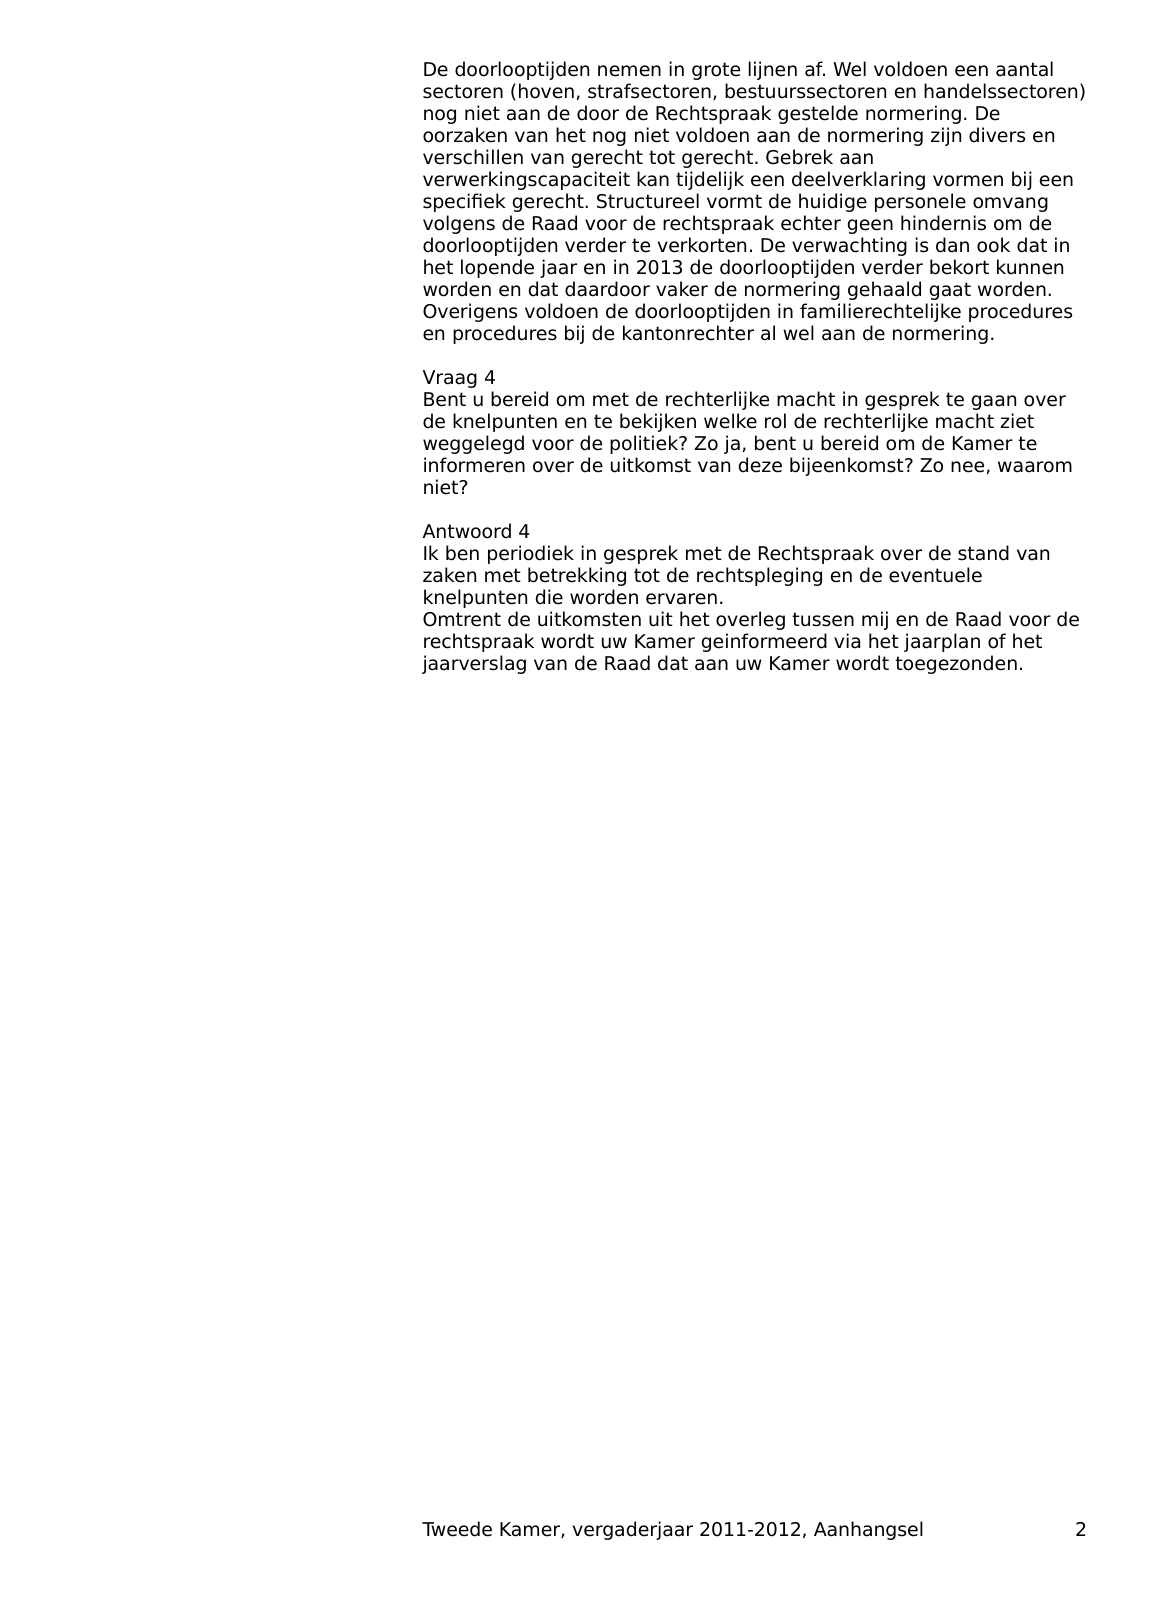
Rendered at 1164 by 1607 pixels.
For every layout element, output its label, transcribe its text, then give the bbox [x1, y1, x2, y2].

text Ik ben periodiek in gesprek met de Rechtspraak over de stand van zaken met betrekking tot de rechtspleging en de eventuele knelpunten die worden ervaren. [422, 543, 1087, 609]
text Bent u bereid om met de rechterlijke macht in gesprek te gaan over de knelpunten en te bekijken welke rol de rechterlijke macht ziet weggelegd voor de politiek? Zo ja, bent u bereid om de Kamer te informeren over de uitkomst van deze bijeenkomst? Zo nee, waarom niet? [422, 389, 1087, 499]
text Omtrent de uitkomsten uit het overleg tussen mij en de Raad voor de rechtspraak wordt uw Kamer geinformeerd via het jaarplan of het jaarverslag van de Raad dat aan uw Kamer wordt toegezonden. [422, 609, 1087, 675]
text De doorlooptijden nemen in grote lijnen af. Wel voldoen een aantal sectoren (hoven, strafsectoren, bestuurssectoren en handelssectoren) nog niet aan de door de Rechtspraak gestelde normering. De oorzaken van het nog niet voldoen aan de normering zijn divers en verschillen van gerecht tot gerecht. Gebrek aan verwerkingscapaciteit kan tijdelijk een deelverklaring vormen bij een specifiek gerecht. Structureel vormt de huidige personele omvang volgens de Raad voor de rechtspraak echter geen hindernis om de doorlooptijden verder te verkorten. De verwachting is dan ook dat in het lopende jaar en in 2013 de doorlooptijden verder bekort kunnen worden en dat daardoor vaker de normering gehaald gaat worden. Overigens voldoen de doorlooptijden in familierechtelijke procedures en procedures bij de kantonrechter al wel aan de normering. [422, 59, 1087, 345]
text Antwoord 4 [422, 521, 1087, 543]
text Vraag 4 [422, 367, 1087, 389]
